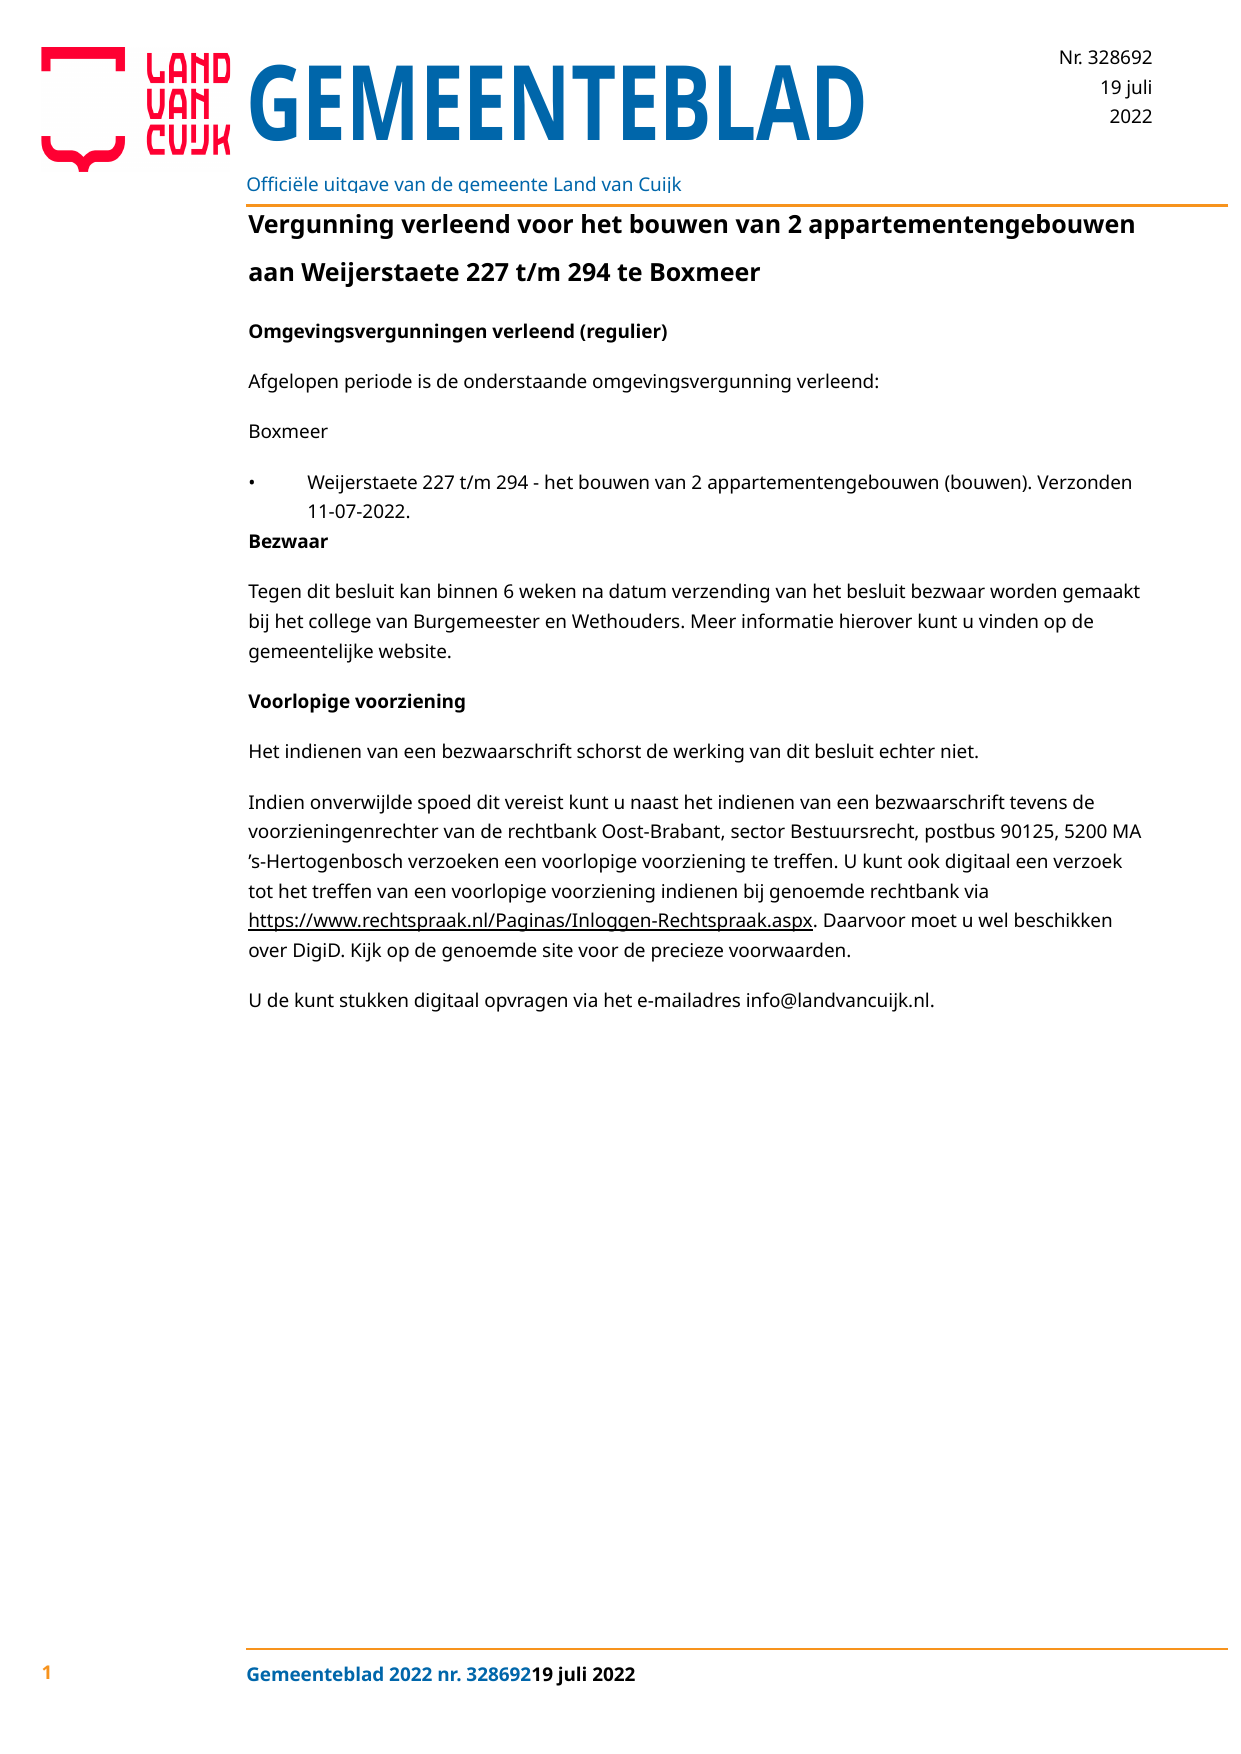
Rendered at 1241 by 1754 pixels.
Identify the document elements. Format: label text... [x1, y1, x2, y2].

picture [41, 47, 231, 172]
text Tegen dit besluit kan binnen 6 weken na datum verzending van het besluit bezwaar worden gemaakt bij het college van Burgemeester en Wethouders. Meer informatie hierover kunt u vinden op de gemeentelijke website. [248, 579, 1152, 664]
text Afgelopen periode is de onderstaande omgevingsvergunning verleend: [248, 368, 1152, 394]
text U de kunt stukken digitaal opvragen via het e-mailadres info@landvancuijk.nl. [248, 987, 1152, 1013]
list Weijerstaete 227 t/m 294 - het bouwen van 2 appartementengebouwen (bouwen). Verzonden 11-07-2022. [248, 469, 1152, 524]
text Boxmeer [248, 419, 1152, 444]
text Indien onverwijlde spoed dit vereist kunt u naast het indienen van een bezwaarschrift tevens de voorzieningenrechter van de rechtbank Oost-Brabant, sector Bestuursrecht, postbus 90125, 5200 MA ’s-Hertogenbosch verzoeken een voorlopige voorziening te treffen. U kunt ook digitaal een verzoek tot het treffen van een voorlopige voorziening indienen bij genoemde rechtbank via https://www.rechtspraak.nl/Paginas/Inloggen-Rechtspraak.aspx. Daarvoor moet u wel beschikken over DigiD. Kijk op de genoemde site voor de precieze voorwaarden. [248, 789, 1152, 963]
text Bezwaar [248, 528, 1152, 554]
text Vergunning verleend voor het bouwen van 2 appartementengebouwen aan Weijerstaete 227 t/m 294 te Boxmeer [248, 207, 1152, 288]
text Het indienen van een bezwaarschrift schorst de werking van dit besluit echter niet. [248, 739, 1152, 764]
text Omgevingsvergunningen verleend (regulier) [248, 318, 1152, 344]
text Voorlopige voorziening [248, 688, 1152, 714]
